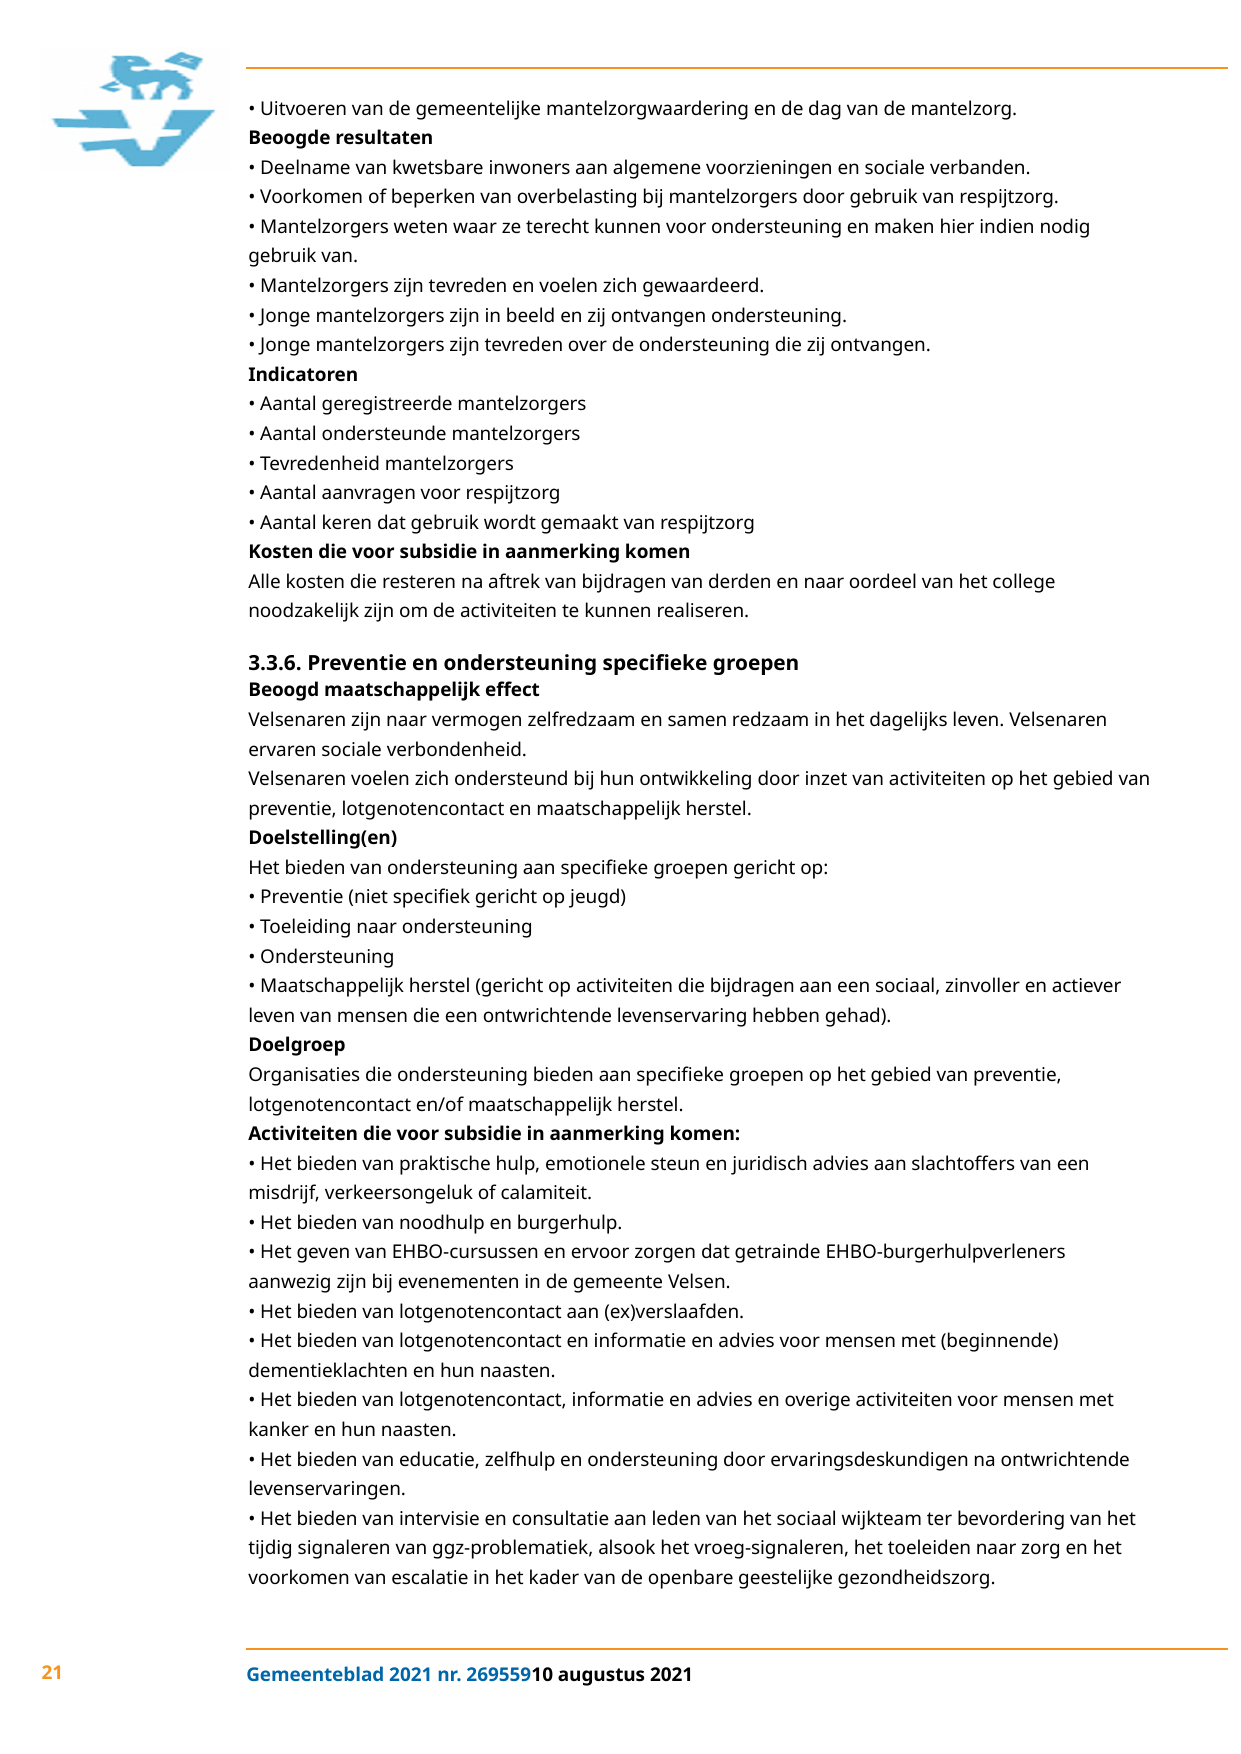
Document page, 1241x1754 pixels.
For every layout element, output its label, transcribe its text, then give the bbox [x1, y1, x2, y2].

text • Het bieden van noodhulp en burgerhulp. [248, 1209, 1152, 1235]
text • Het bieden van educatie, zelfhulp en ondersteuning door ervaringsdeskundigen na ontwrichtende levenservaringen. [248, 1446, 1152, 1501]
text Beoogde resultaten [248, 124, 1152, 150]
text • Mantelzorgers zijn tevreden en voelen zich gewaardeerd. [248, 272, 1152, 298]
text • Maatschappelijk herstel (gericht op activiteiten die bijdragen aan een sociaal, zinvoller en actiever leven van mensen die een ontwrichtende levenservaring hebben gehad). [248, 972, 1152, 1028]
text • Aantal keren dat gebruik wordt gemaakt van respijtzorg [248, 509, 1152, 535]
text 3.3.6. Preventie en ondersteuning specifieke groepen [248, 648, 1152, 677]
text Alle kosten die resteren na aftrek van bijdragen van derden en naar oordeel van het college noodzakelijk zijn om de activiteiten te kunnen realiseren. [248, 568, 1152, 623]
text • Deelname van kwetsbare inwoners aan algemene voorzieningen en sociale verbanden. [248, 154, 1152, 180]
text Beoogd maatschappelijk effect [248, 677, 1152, 702]
text • Jonge mantelzorgers zijn tevreden over de ondersteuning die zij ontvangen. [248, 331, 1152, 357]
text • Jonge mantelzorgers zijn in beeld en zij ontvangen ondersteuning. [248, 302, 1152, 328]
text • Tevredenheid mantelzorgers [248, 450, 1152, 476]
text Het bieden van ondersteuning aan specifieke groepen gericht op: [248, 854, 1152, 880]
text • Preventie (niet specifiek gericht op jeugd) [248, 884, 1152, 909]
text • Aantal aanvragen voor respijtzorg [248, 479, 1152, 505]
text Velsenaren zijn naar vermogen zelfredzaam en samen redzaam in het dagelijks leven. Velsenaren ervaren sociale verbondenheid. [248, 706, 1152, 761]
text • Het bieden van lotgenotencontact, informatie en advies en overige activiteiten voor mensen met kanker en hun naasten. [248, 1387, 1152, 1442]
text • Ondersteuning [248, 943, 1152, 968]
text Activiteiten die voor subsidie in aanmerking komen: [248, 1120, 1152, 1146]
text Indicatoren [248, 361, 1152, 387]
text • Het bieden van lotgenotencontact aan (ex)verslaafden. [248, 1298, 1152, 1323]
text Organisaties die ondersteuning bieden aan specifieke groepen op het gebied van preventie, lotgenotencontact en/of maatschappelijk herstel. [248, 1061, 1152, 1116]
picture [41, 47, 231, 172]
text Doelgroep [248, 1032, 1152, 1057]
text • Toeleiding naar ondersteuning [248, 913, 1152, 939]
text • Aantal geregistreerde mantelzorgers [248, 391, 1152, 416]
text • Het bieden van lotgenotencontact en informatie en advies voor mensen met (beginnende) dementieklachten en hun naasten. [248, 1327, 1152, 1383]
text • Het geven van EHBO-cursussen en ervoor zorgen dat getrainde EHBO-burgerhulpverleners aanwezig zijn bij evenementen in de gemeente Velsen. [248, 1239, 1152, 1294]
text • Voorkomen of beperken van overbelasting bij mantelzorgers door gebruik van respijtzorg. [248, 183, 1152, 209]
text • Mantelzorgers weten waar ze terecht kunnen voor ondersteuning en maken hier indien nodig gebruik van. [248, 213, 1152, 268]
text • Aantal ondersteunde mantelzorgers [248, 420, 1152, 446]
text • Uitvoeren van de gemeentelijke mantelzorgwaardering en de dag van de mantelzorg. [248, 95, 1152, 121]
text Velsenaren voelen zich ondersteund bij hun ontwikkeling door inzet van activiteiten op het gebied van preventie, lotgenotencontact en maatschappelijk herstel. [248, 765, 1152, 821]
text • Het bieden van praktische hulp, emotionele steun en juridisch advies aan slachtoffers van een misdrijf, verkeersongeluk of calamiteit. [248, 1150, 1152, 1205]
text Kosten die voor subsidie in aanmerking komen [248, 538, 1152, 564]
text Doelstelling(en) [248, 824, 1152, 850]
text • Het bieden van intervisie en consultatie aan leden van het sociaal wijkteam ter bevordering van het tijdig signaleren van ggz-problematiek, alsook het vroeg-signaleren, het toeleiden naar zorg en het voorkomen van escalatie in het kader van de openbare geestelijke gezondheidszorg. [248, 1505, 1152, 1590]
